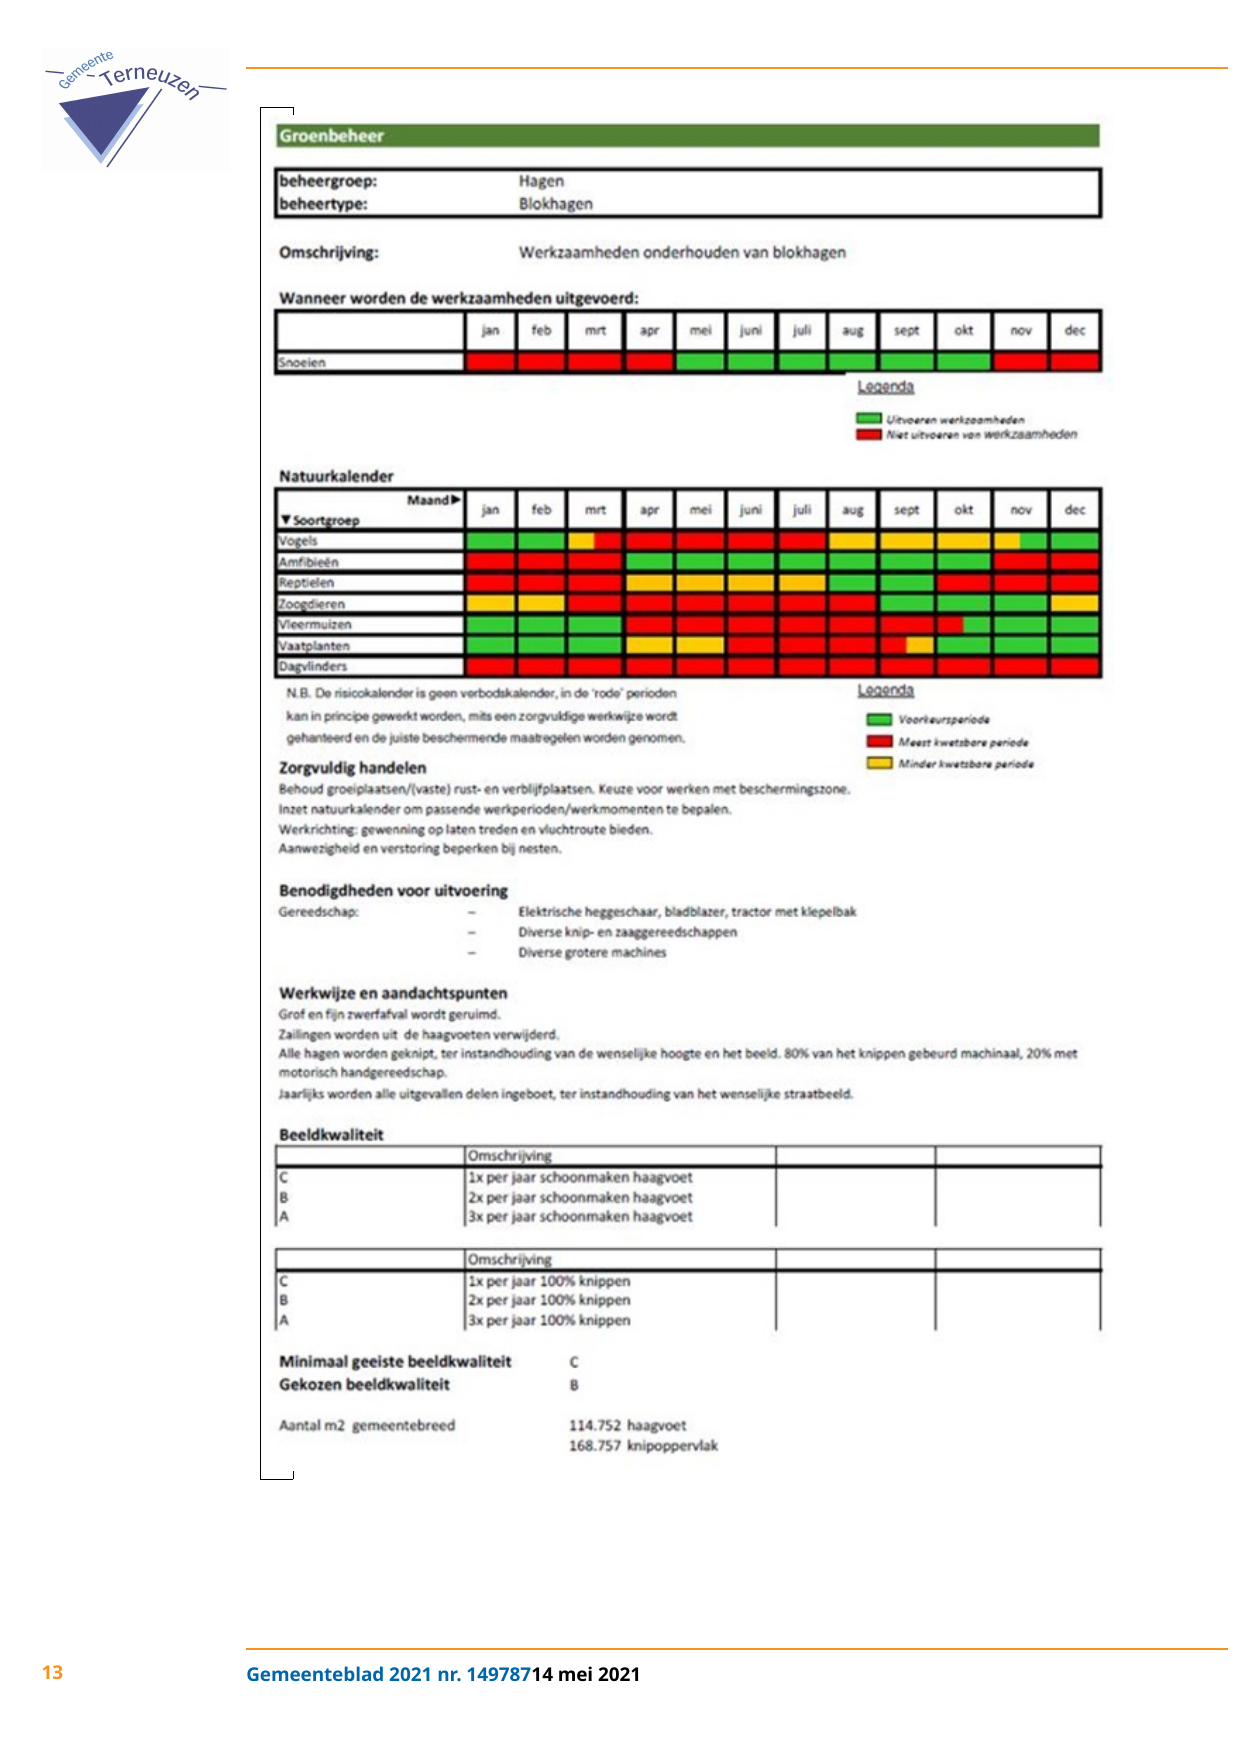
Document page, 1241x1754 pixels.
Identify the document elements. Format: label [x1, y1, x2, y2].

picture [41, 47, 231, 172]
picture [268, 115, 1114, 1471]
